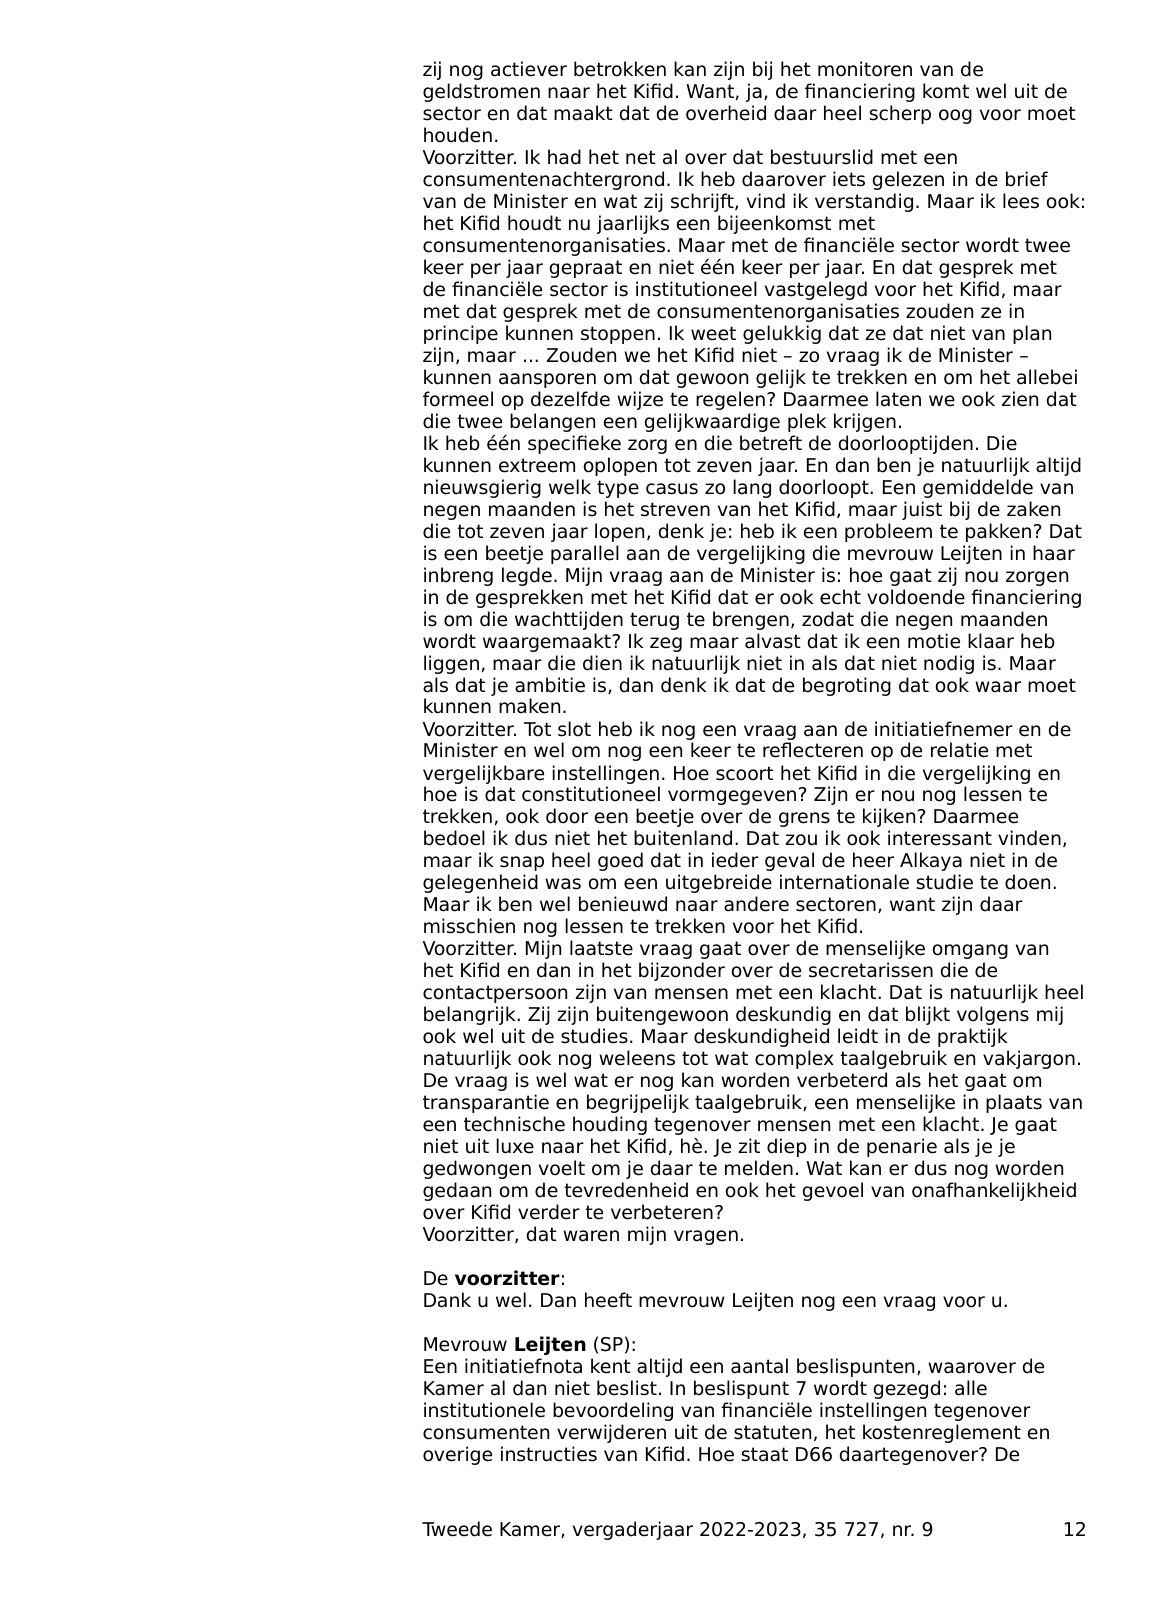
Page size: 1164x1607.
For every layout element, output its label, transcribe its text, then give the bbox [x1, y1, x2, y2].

text Ik heb één specifieke zorg en die betreft de doorlooptijden. Die kunnen extreem oplopen tot zeven jaar. En dan ben je natuurlijk altijd nieuwsgierig welk type casus zo lang doorloopt. Een gemiddelde van negen maanden is het streven van het Kifid, maar juist bij de zaken die tot zeven jaar lopen, denk je: heb ik een probleem te pakken? Dat is een beetje parallel aan de vergelijking die mevrouw Leijten in haar inbreng legde. Mijn vraag aan de Minister is: hoe gaat zij nou zorgen in de gesprekken met het Kifid dat er ook echt voldoende financiering is om die wachttijden terug te brengen, zodat die negen maanden wordt waargemaakt? Ik zeg maar alvast dat ik een motie klaar heb liggen, maar die dien ik natuurlijk niet in als dat niet nodig is. Maar als dat je ambitie is, dan denk ik dat de begroting dat ook waar moet kunnen maken. [422, 433, 1087, 718]
text zij nog actiever betrokken kan zijn bij het monitoren van de geldstromen naar het Kifid. Want, ja, de financiering komt wel uit de sector en dat maakt dat de overheid daar heel scherp oog voor moet houden. [422, 59, 1087, 147]
text Voorzitter. Ik had het net al over dat bestuurslid met een consumentenachtergrond. Ik heb daarover iets gelezen in de brief van de Minister en wat zij schrijft, vind ik verstandig. Maar ik lees ook: het Kifid houdt nu jaarlijks een bijeenkomst met consumentenorganisaties. Maar met de financiële sector wordt twee keer per jaar gepraat en niet één keer per jaar. En dat gesprek met de financiële sector is institutioneel vastgelegd voor het Kifid, maar met dat gesprek met de consumentenorganisaties zouden ze in principe kunnen stoppen. Ik weet gelukkig dat ze dat niet van plan zijn, maar ... Zouden we het Kifid niet – zo vraag ik de Minister – kunnen aansporen om dat gewoon gelijk te trekken en om het allebei formeel op dezelfde wijze te regelen? Daarmee laten we ook zien dat die twee belangen een gelijkwaardige plek krijgen. [422, 147, 1087, 433]
text Een initiatiefnota kent altijd een aantal beslispunten, waarover de Kamer al dan niet beslist. In beslispunt 7 wordt gezegd: alle institutionele bevoordeling van financiële instellingen tegenover consumenten verwijderen uit de statuten, het kostenreglement en overige instructies van Kifid. Hoe staat D66 daartegenover? De [422, 1356, 1087, 1466]
text Voorzitter, dat waren mijn vragen. [422, 1224, 1087, 1246]
text De voorzitter: [422, 1268, 1087, 1290]
text Mevrouw Leijten (SP): [422, 1334, 1087, 1356]
text Dank u wel. Dan heeft mevrouw Leijten nog een vraag voor u. [422, 1290, 1087, 1312]
text Voorzitter. Tot slot heb ik nog een vraag aan de initiatiefnemer en de Minister en wel om nog een keer te reflecteren op de relatie met vergelijkbare instellingen. Hoe scoort het Kifid in die vergelijking en hoe is dat constitutioneel vormgegeven? Zijn er nou nog lessen te trekken, ook door een beetje over de grens te kijken? Daarmee bedoel ik dus niet het buitenland. Dat zou ik ook interessant vinden, maar ik snap heel goed dat in ieder geval de heer Alkaya niet in de gelegenheid was om een uitgebreide internationale studie te doen. Maar ik ben wel benieuwd naar andere sectoren, want zijn daar misschien nog lessen te trekken voor het Kifid. [422, 718, 1087, 938]
text Voorzitter. Mijn laatste vraag gaat over de menselijke omgang van het Kifid en dan in het bijzonder over de secretarissen die de contactpersoon zijn van mensen met een klacht. Dat is natuurlijk heel belangrijk. Zij zijn buitengewoon deskundig en dat blijkt volgens mij ook wel uit de studies. Maar deskundigheid leidt in de praktijk natuurlijk ook nog weleens tot wat complex taalgebruik en vakjargon. De vraag is wel wat er nog kan worden verbeterd als het gaat om transparantie en begrijpelijk taalgebruik, een menselijke in plaats van een technische houding tegenover mensen met een klacht. Je gaat niet uit luxe naar het Kifid, hè. Je zit diep in de penarie als je je gedwongen voelt om je daar te melden. Wat kan er dus nog worden gedaan om de tevredenheid en ook het gevoel van onafhankelijkheid over Kifid verder te verbeteren? [422, 938, 1087, 1224]
